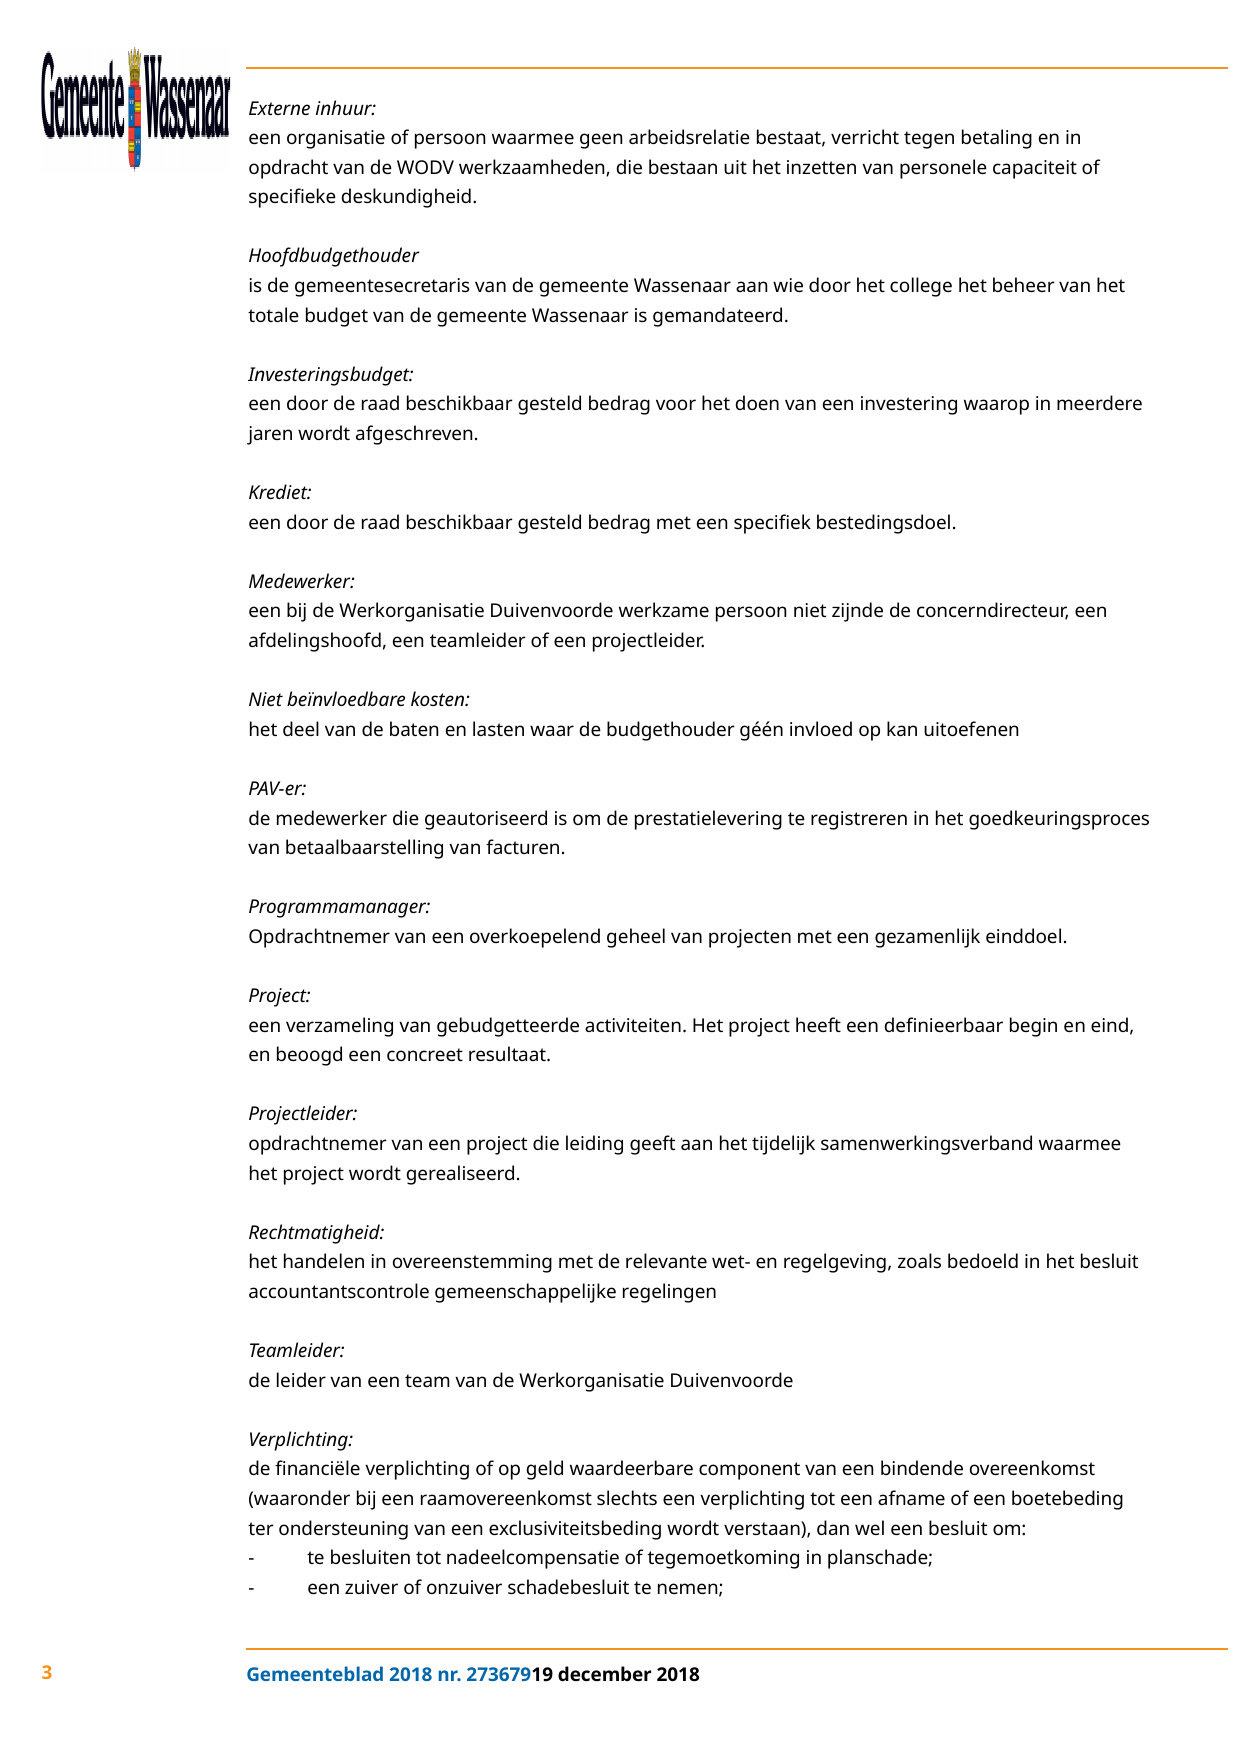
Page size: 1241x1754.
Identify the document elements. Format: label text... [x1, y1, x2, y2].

text het handelen in overeenstemming met de relevante wet- en regelgeving, zoals bedoeld in het besluit accountantscontrole gemeenschappelijke regelingen [248, 1248, 1152, 1304]
text Teamleider: [248, 1337, 1152, 1363]
text opdrachtnemer van een project die leiding geeft aan het tijdelijk samenwerkingsverband waarmee het project wordt gerealiseerd. [248, 1130, 1152, 1186]
text Opdrachtnemer van een overkoepelend geheel van projecten met een gezamenlijk einddoel. [248, 923, 1152, 949]
picture [41, 47, 231, 172]
text een door de raad beschikbaar gesteld bedrag voor het doen van een investering waarop in meerdere jaren wordt afgeschreven. [248, 391, 1152, 446]
text een verzameling van gebudgetteerde activiteiten. Het project heeft een definieerbaar begin en eind, en beoogd een concreet resultaat. [248, 1012, 1152, 1067]
text de leider van een team van de Werkorganisatie Duivenvoorde [248, 1367, 1152, 1393]
text Medewerker: [248, 568, 1152, 594]
text een organisatie of persoon waarmee geen arbeidsrelatie bestaat, verricht tegen betaling en in opdracht van de WODV werkzaamheden, die bestaan uit het inzetten van personele capaciteit of specifieke deskundigheid. [248, 124, 1152, 209]
text Investeringsbudget: [248, 361, 1152, 387]
text een bij de Werkorganisatie Duivenvoorde werkzame persoon niet zijnde de concerndirecteur, een afdelingshoofd, een teamleider of een projectleider. [248, 598, 1152, 653]
text Verplichting: [248, 1426, 1152, 1452]
text Niet beïnvloedbare kosten: [248, 686, 1152, 712]
text Externe inhuur: [248, 95, 1152, 121]
text de financiële verplichting of op geld waardeerbare component van een bindende overeenkomst (waaronder bij een raamovereenkomst slechts een verplichting tot een afname of een boetebeding ter ondersteuning van een exclusiviteitsbeding wordt verstaan), dan wel een besluit om: [248, 1456, 1152, 1541]
text is de gemeentesecretaris van de gemeente Wassenaar aan wie door het college het beheer van het totale budget van de gemeente Wassenaar is gemandateerd. [248, 272, 1152, 328]
list te besluiten tot nadeelcompensatie of tegemoetkoming in planschade; [248, 1544, 1152, 1570]
text Krediet: [248, 479, 1152, 505]
text Hoofdbudgethouder [248, 243, 1152, 268]
text Rechtmatigheid: [248, 1219, 1152, 1245]
text Programmamanager: [248, 893, 1152, 919]
list een zuiver of onzuiver schadebesluit te nemen; [248, 1574, 1152, 1600]
text Project: [248, 982, 1152, 1008]
text een door de raad beschikbaar gesteld bedrag met een specifiek bestedingsdoel. [248, 509, 1152, 535]
text het deel van de baten en lasten waar de budgethouder géén invloed op kan uitoefenen [248, 716, 1152, 742]
text PAV-er: [248, 775, 1152, 801]
text de medewerker die geautoriseerd is om de prestatielevering te registreren in het goedkeuringsproces van betaalbaarstelling van facturen. [248, 805, 1152, 860]
text Projectleider: [248, 1101, 1152, 1126]
